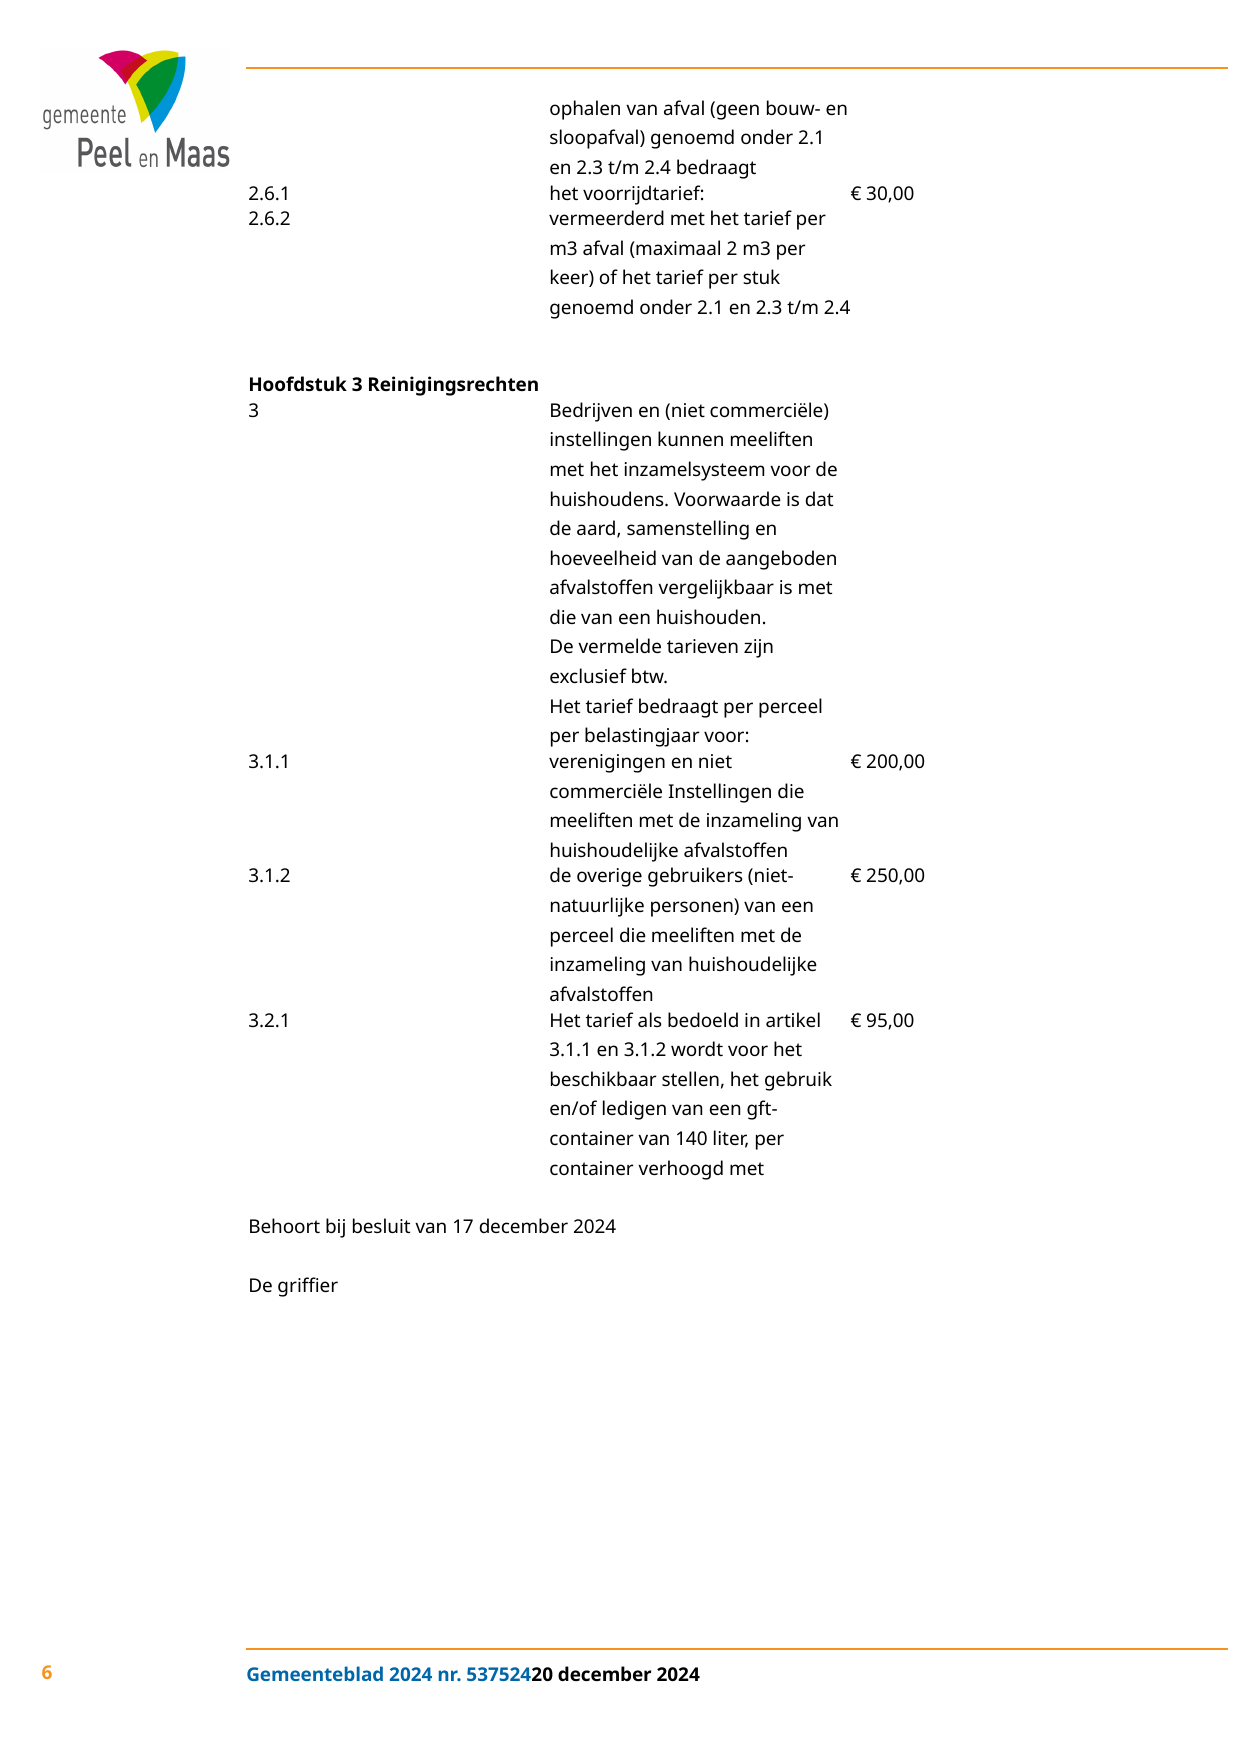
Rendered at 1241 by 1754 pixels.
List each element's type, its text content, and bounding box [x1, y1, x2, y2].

text De griffier [248, 1272, 1152, 1298]
table_cell [248, 346, 1152, 371]
table_cell vermeerderd met het tarief per m3 afval (maximaal 2 m3 per keer) of het tarief per stuk genoemd onder 2.1 en 2.3 t/m 2.4 [549, 205, 850, 320]
table_cell [248, 320, 549, 346]
table_cell [850, 397, 1152, 748]
table_cell [248, 95, 549, 180]
table_cell verenigingen en niet commerciële Instellingen die meeliften met de inzameling van huishoudelijke afvalstoffen [549, 748, 850, 863]
table_cell 3 [248, 397, 549, 748]
table_cell het voorrijdtarief: [549, 180, 850, 205]
table_cell de overige gebruikers (niet-natuurlijke personen) van een perceel die meeliften met de inzameling van huishoudelijke afvalstoffen [549, 863, 850, 1007]
table_cell [850, 95, 1152, 180]
text Behoort bij besluit van 17 december 2024 [248, 1213, 1152, 1239]
table_cell 2.6.1 [248, 180, 549, 205]
table_cell € 30,00 [850, 180, 1152, 205]
table_cell [850, 371, 1152, 397]
table_cell 3.1.1 [248, 748, 549, 863]
picture [41, 47, 231, 172]
table_cell Bedrijven en (niet commerciële) instellingen kunnen meeliften met het inzamelsysteem voor de huishoudens. Voorwaarde is dat de aard, samenstelling en hoeveelheid van de aangeboden afvalstoffen vergelijkbaar is met die van een huishouden. De vermelde tarieven zijn exclusief btw. Het tarief bedraagt per perceel per belastingjaar voor: [549, 397, 850, 748]
table_cell Het tarief als bedoeld in artikel 3.1.1 en 3.1.2 wordt voor het beschikbaar stellen, het gebruik en/of ledigen van een gft-container van 140 liter, per container verhoogd met [549, 1007, 850, 1180]
table_cell € 250,00 [850, 863, 1152, 1007]
table_cell 3.2.1 [248, 1007, 549, 1180]
table_cell ophalen van afval (geen bouw- en sloopafval) genoemd onder 2.1 en 2.3 t/m 2.4 bedraagt [549, 95, 850, 180]
table_cell € 200,00 [850, 748, 1152, 863]
table_cell € 95,00 [850, 1007, 1152, 1180]
table_cell [850, 205, 1152, 320]
table_cell [850, 320, 1152, 346]
table_cell Hoofdstuk 3 Reinigingsrechten [248, 371, 850, 397]
table_cell 3.1.2 [248, 863, 549, 1007]
table_cell 2.6.2 [248, 205, 549, 320]
table_cell [549, 320, 850, 346]
